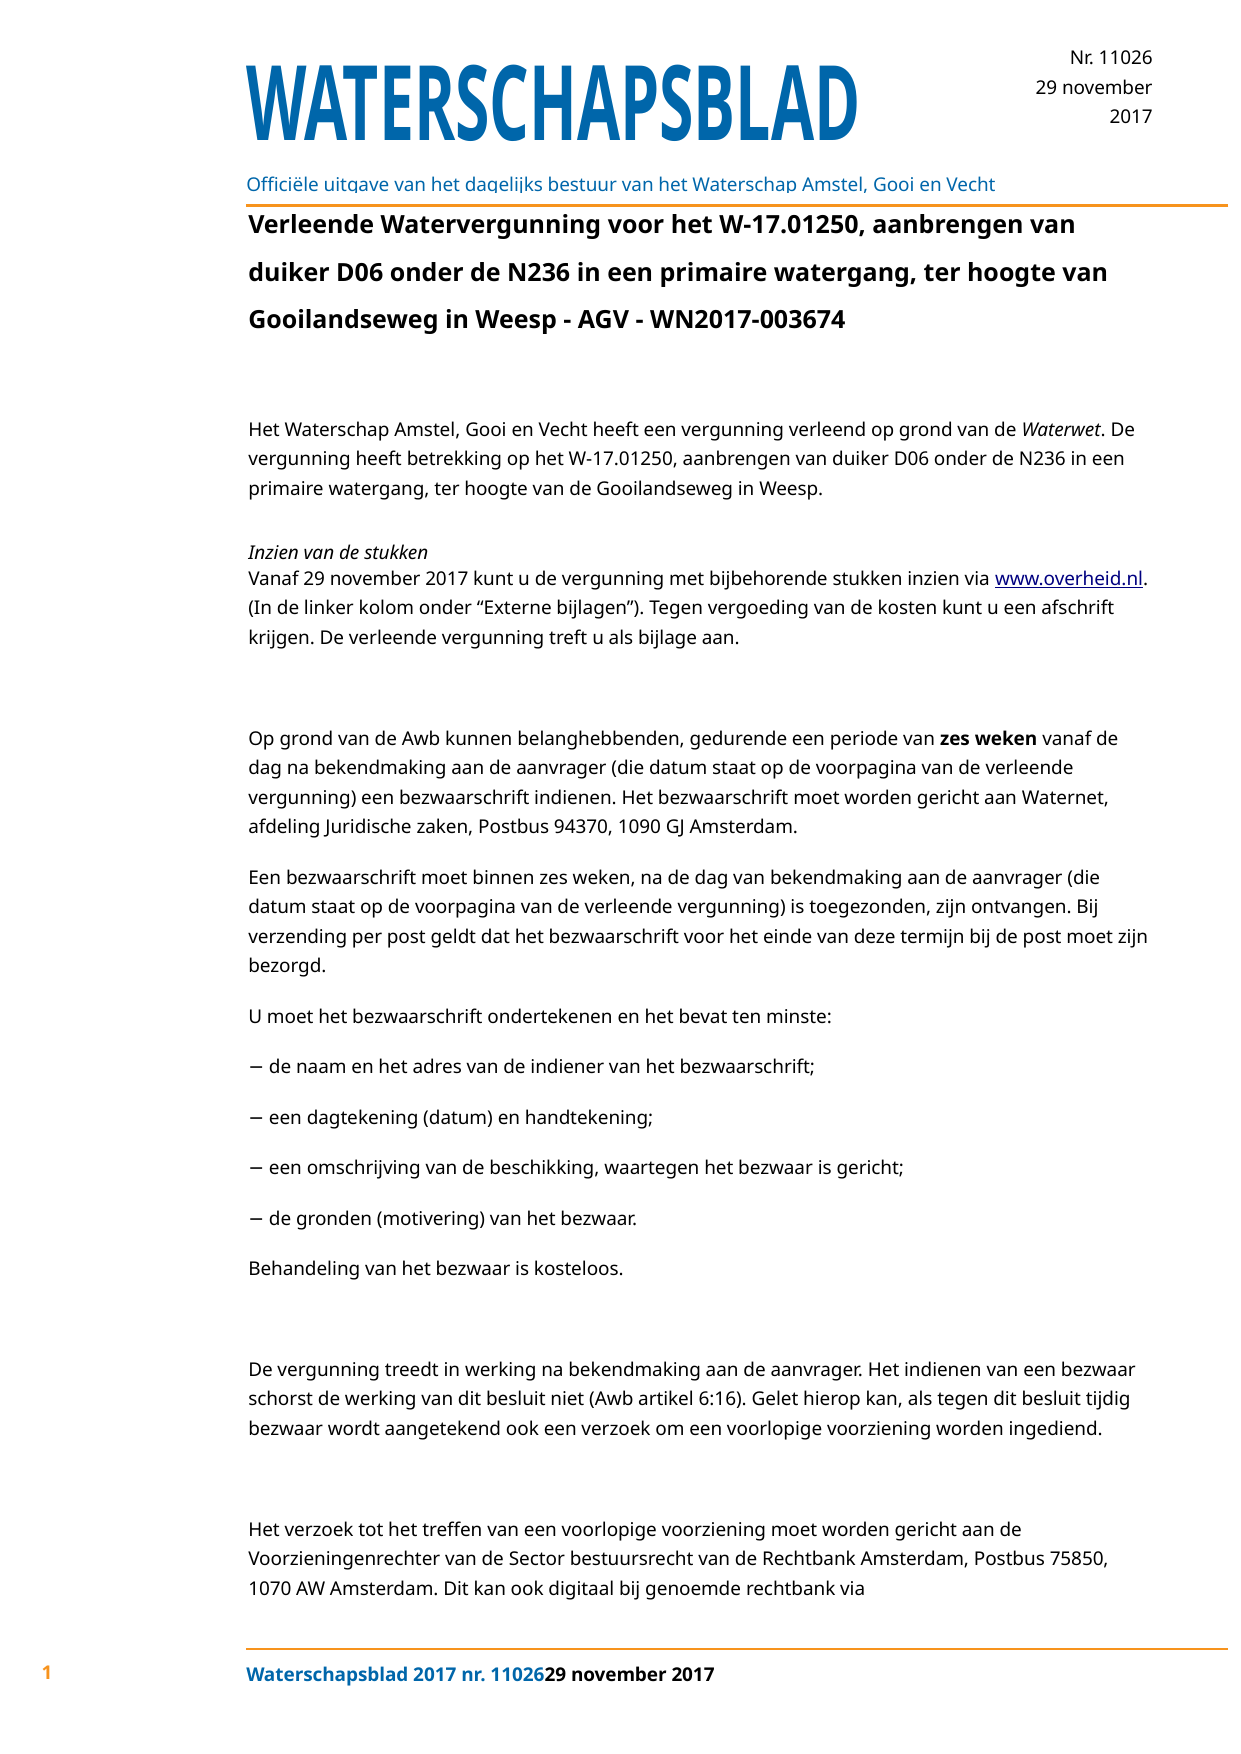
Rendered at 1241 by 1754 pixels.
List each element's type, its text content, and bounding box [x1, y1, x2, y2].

text Verleende Watervergunning voor het W-17.01250, aanbrengen van duiker D06 onder de N236 in een primaire watergang, ter hoogte van Gooilandseweg in Weesp - AGV - WN2017-003674 [248, 207, 1152, 336]
text − een dagtekening (datum) en handtekening; [248, 1104, 1152, 1130]
text Inzien van de stukken [248, 539, 1152, 565]
text Een bezwaarschrift moet binnen zes weken, na de dag van bekendmaking aan de aanvrager (die datum staat op de voorpagina van de verleende vergunning) is toegezonden, zijn ontvangen. Bij verzending per post geldt dat het bezwaarschrift voor het einde van deze termijn bij de post moet zijn bezorgd. [248, 864, 1152, 978]
text Vanaf 29 november 2017 kunt u de vergunning met bijbehorende stukken inzien via www.overheid.nl. (In de linker kolom onder “Externe bijlagen”). Tegen vergoeding van de kosten kunt u een afschrift krijgen. De verleende vergunning treft u als bijlage aan. [248, 565, 1152, 650]
text − de gronden (motivering) van het bezwaar. [248, 1205, 1152, 1231]
text − de naam en het adres van de indiener van het bezwaarschrift; [248, 1053, 1152, 1079]
text U moet het bezwaarschrift ondertekenen en het bevat ten minste: [248, 1003, 1152, 1029]
text − een omschrijving van de beschikking, waartegen het bezwaar is gericht; [248, 1154, 1152, 1180]
text Het Waterschap Amstel, Gooi en Vecht heeft een vergunning verleend op grond van de Waterwet. De vergunning heeft betrekking op het W-17.01250, aanbrengen van duiker D06 onder de N236 in een primaire watergang, ter hoogte van de Gooilandseweg in Weesp. [248, 416, 1152, 501]
text Op grond van de Awb kunnen belanghebbenden, gedurende een periode van zes weken vanaf de dag na bekendmaking aan de aanvrager (die datum staat op de voorpagina van de verleende vergunning) een bezwaarschrift indienen. Het bezwaarschrift moet worden gericht aan Waternet, afdeling Juridische zaken, Postbus 94370, 1090 GJ Amsterdam. [248, 725, 1152, 839]
text De vergunning treedt in werking na bekendmaking aan de aanvrager. Het indienen van een bezwaar schorst de werking van dit besluit niet (Awb artikel 6:16). Gelet hierop kan, als tegen dit besluit tijdig bezwaar wordt aangetekend ook een verzoek om een voorlopige voorziening worden ingediend. [248, 1356, 1152, 1441]
text Behandeling van het bezwaar is kosteloos. [248, 1255, 1152, 1281]
picture [41, 47, 231, 172]
text Het verzoek tot het treffen van een voorlopige voorziening moet worden gericht aan de Voorzieningenrechter van de Sector bestuursrecht van de Rechtbank Amsterdam, Postbus 75850, 1070 AW Amsterdam. Dit kan ook digitaal bij genoemde rechtbank via [248, 1516, 1152, 1601]
